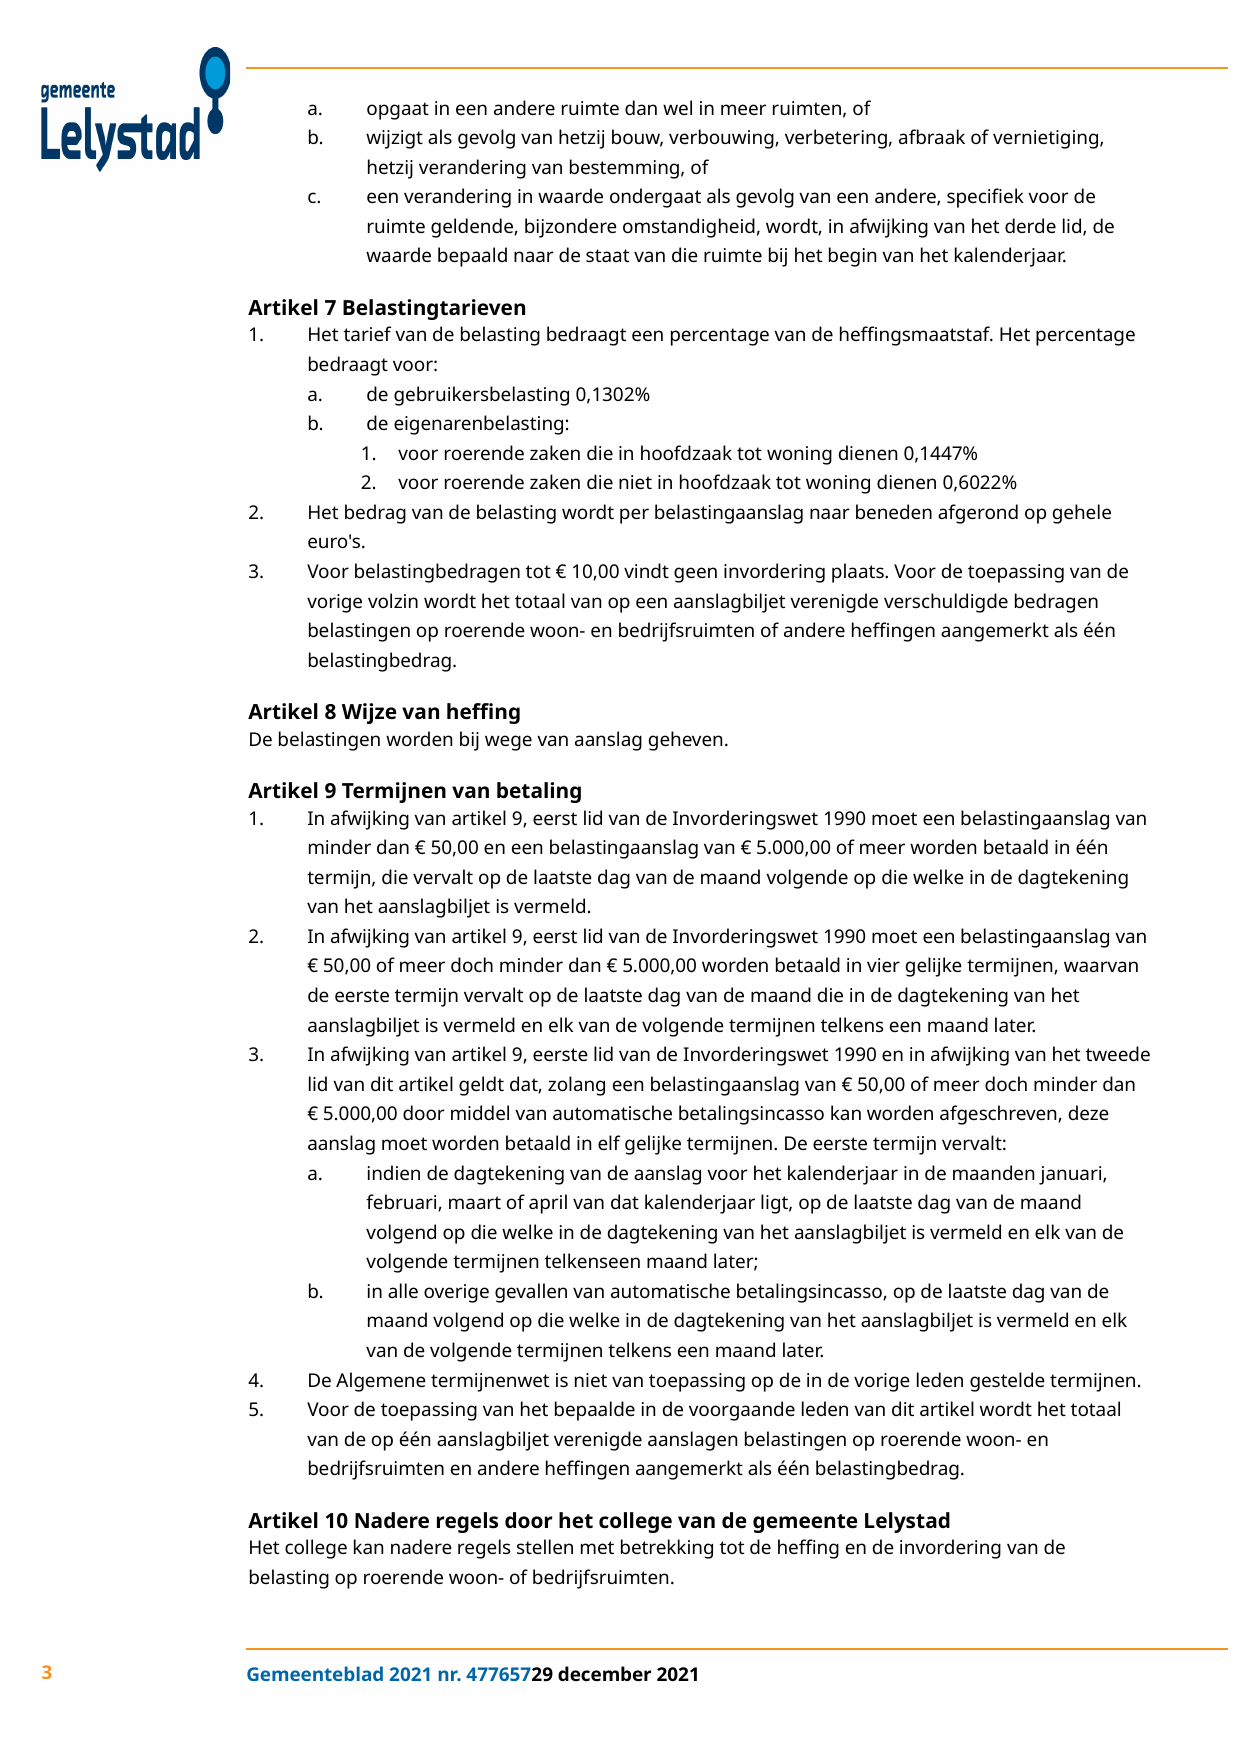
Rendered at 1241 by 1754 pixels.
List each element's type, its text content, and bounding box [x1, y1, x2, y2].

list voor roerende zaken die in hoofdzaak tot woning dienen 0,1447% [361, 440, 1152, 466]
list wijzigt als gevolg van hetzij bouw, verbouwing, verbetering, afbraak of vernietiging, hetzij verandering van bestemming, of [307, 124, 1152, 180]
list In afwijking van artikel 9, eerst lid van de Invorderingswet 1990 moet een belastingaanslag van minder dan € 50,00 en een belastingaanslag van € 5.000,00 of meer worden betaald in één termijn, die vervalt op de laatste dag van de maand volgende op die welke in de dagtekening van het aanslagbiljet is vermeld. [248, 805, 1152, 919]
list Voor de toepassing van het bepaalde in de voorgaande leden van dit artikel wordt het totaal van de op één aanslagbiljet verenigde aanslagen belastingen op roerende woon- en bedrijfsruimten en andere heffingen aangemerkt als één belastingbedrag. [248, 1396, 1152, 1481]
list een verandering in waarde ondergaat als gevolg van een andere, specifiek voor de ruimte geldende, bijzondere omstandigheid, wordt, in afwijking van het derde lid, de waarde bepaald naar de staat van die ruimte bij het begin van het kalenderjaar. [307, 183, 1152, 268]
list voor roerende zaken die niet in hoofdzaak tot woning dienen 0,6022% [361, 469, 1152, 495]
list In afwijking van artikel 9, eerst lid van de Invorderingswet 1990 moet een belastingaanslag van € 50,00 of meer doch minder dan € 5.000,00 worden betaald in vier gelijke termijnen, waarvan de eerste termijn vervalt op de laatste dag van de maand die in de dagtekening van het aanslagbiljet is vermeld en elk van de volgende termijnen telkens een maand later. [248, 923, 1152, 1037]
list De Algemene termijnenwet is niet van toepassing op de in de vorige leden gestelde termijnen. [248, 1367, 1152, 1392]
text Artikel 9 Termijnen van betaling [248, 776, 1152, 805]
list In afwijking van artikel 9, eerste lid van de Invorderingswet 1990 en in afwijking van het tweede lid van dit artikel geldt dat, zolang een belastingaanslag van € 50,00 of meer doch minder dan € 5.000,00 door middel van automatische betalingsincasso kan worden afgeschreven, deze aanslag moet worden betaald in elf gelijke termijnen. De eerste termijn vervalt: [248, 1041, 1152, 1156]
text Artikel 8 Wijze van heffing [248, 697, 1152, 726]
text De belastingen worden bij wege van aanslag geheven. [248, 726, 1152, 752]
list Voor belastingbedragen tot € 10,00 vindt geen invordering plaats. Voor de toepassing van de vorige volzin wordt het totaal van op een aanslagbiljet verenigde verschuldigde bedragen belastingen op roerende woon- en bedrijfsruimten of andere heffingen aangemerkt als één belastingbedrag. [248, 558, 1152, 673]
text Het college kan nadere regels stellen met betrekking tot de heffing en de invordering van de belasting op roerende woon- of bedrijfsruimten. [248, 1534, 1152, 1590]
list Het bedrag van de belasting wordt per belastingaanslag naar beneden afgerond op gehele euro's. [248, 499, 1152, 554]
picture [41, 47, 231, 172]
text Artikel 7 Belastingtarieven [248, 293, 1152, 322]
list in alle overige gevallen van automatische betalingsincasso, op de laatste dag van de maand volgend op die welke in de dagtekening van het aanslagbiljet is vermeld en elk van de volgende termijnen telkens een maand later. [307, 1278, 1152, 1363]
text Artikel 10 Nadere regels door het college van de gemeente Lelystad [248, 1506, 1152, 1534]
list indien de dagtekening van de aanslag voor het kalenderjaar in de maanden januari, februari, maart of april van dat kalenderjaar ligt, op de laatste dag van de maand volgend op die welke in de dagtekening van het aanslagbiljet is vermeld en elk van de volgende termijnen telkenseen maand later; [307, 1160, 1152, 1274]
list opgaat in een andere ruimte dan wel in meer ruimten, of [307, 95, 1152, 121]
list de eigenarenbelasting: [307, 410, 1152, 436]
list de gebruikersbelasting 0,1302% [307, 381, 1152, 406]
list Het tarief van de belasting bedraagt een percentage van de heffingsmaatstaf. Het percentage bedraagt voor: [248, 322, 1152, 377]
